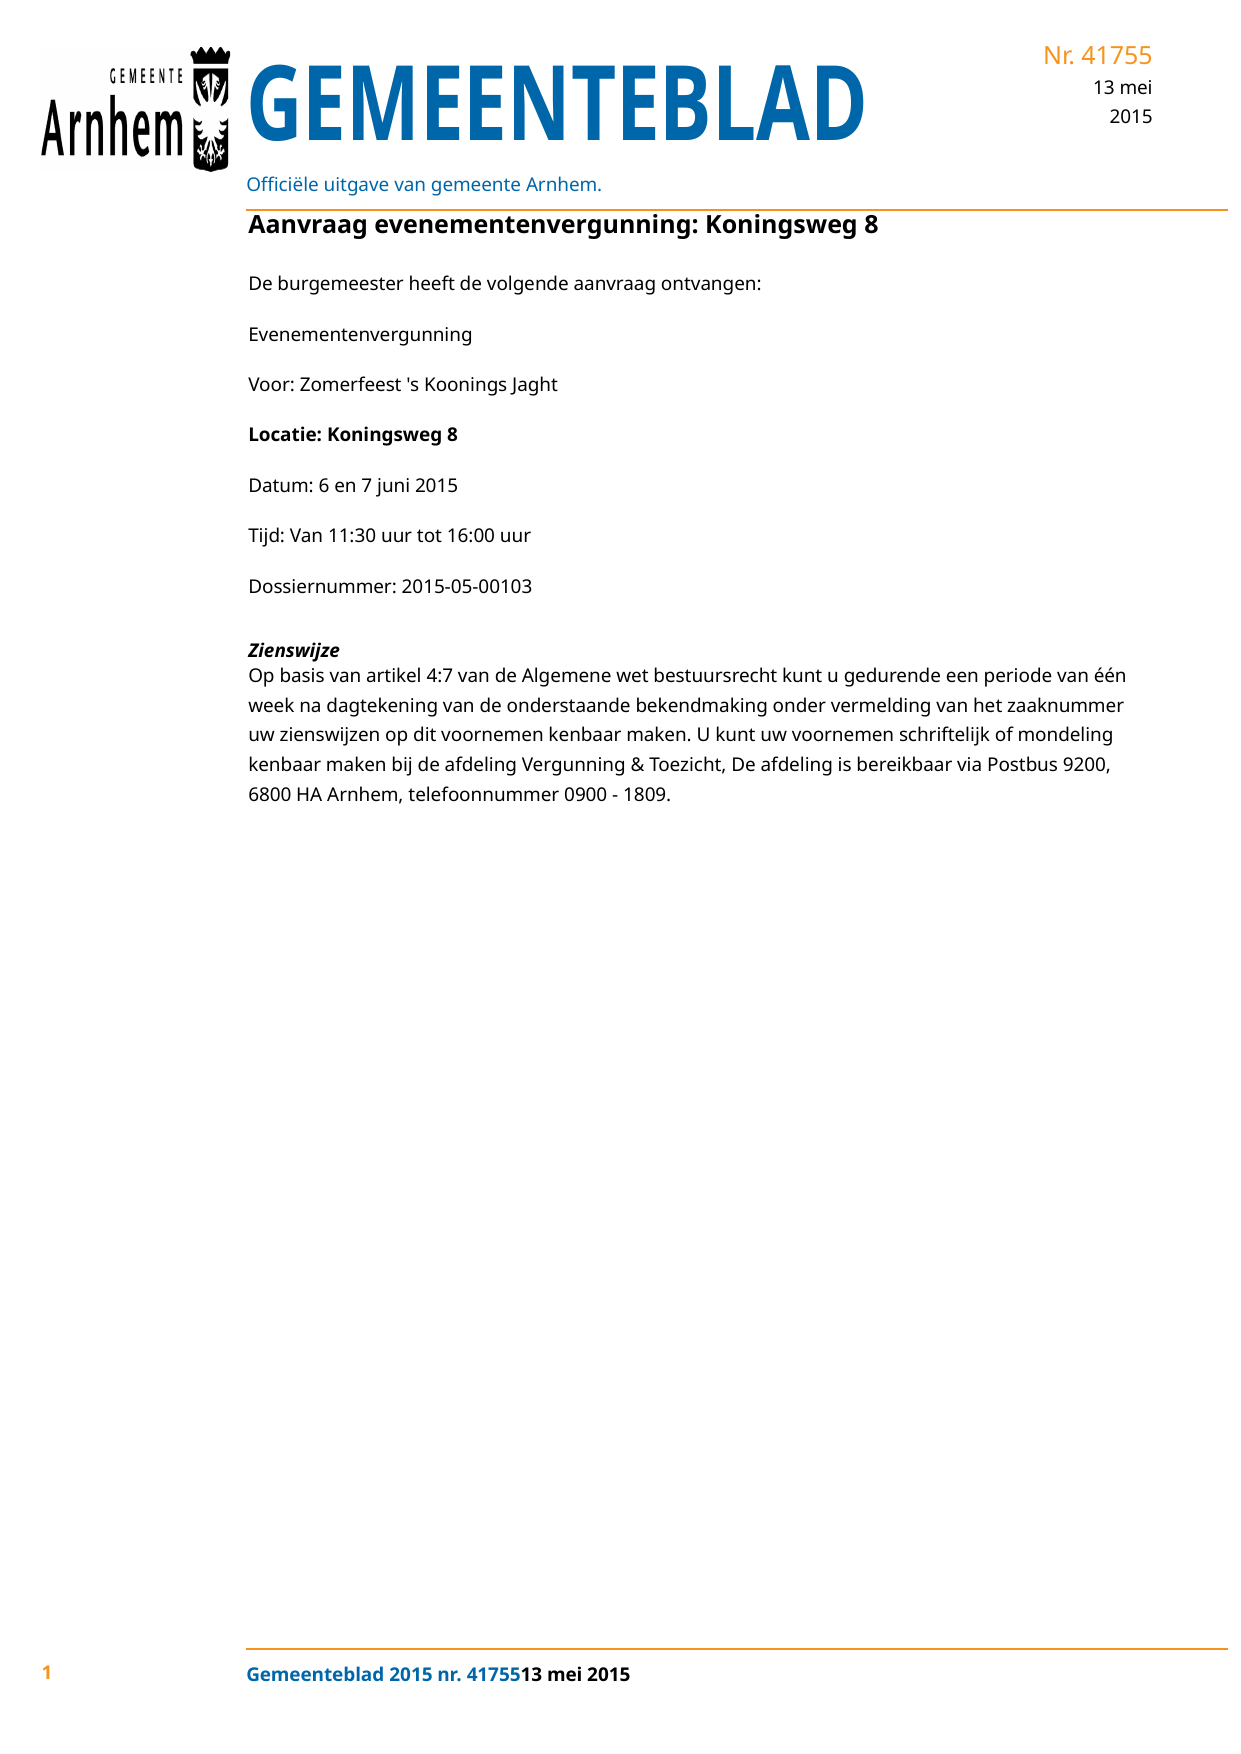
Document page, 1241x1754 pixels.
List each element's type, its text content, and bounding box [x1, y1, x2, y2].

text Aanvraag evenementenvergunning: Koningsweg 8 [248, 211, 1152, 241]
text Voor: Zomerfeest 's Koonings Jaght [248, 371, 1152, 397]
picture [41, 47, 231, 172]
text Datum: 6 en 7 juni 2015 [248, 472, 1152, 498]
text Op basis van artikel 4:7 van de Algemene wet bestuursrecht kunt u gedurende een periode van één week na dagtekening van de onderstaande bekendmaking onder vermelding van het zaaknummer uw zienswijzen op dit voornemen kenbaar maken. U kunt uw voornemen schriftelijk of mondeling kenbaar maken bij de afdeling Vergunning & Toezicht, De afdeling is bereikbaar via Postbus 9200, 6800 HA Arnhem, telefoonnummer 0900 - 1809. [248, 662, 1152, 807]
text Tijd: Van 11:30 uur tot 16:00 uur [248, 522, 1152, 548]
text Zienswijze [248, 637, 1152, 662]
text Evenementenvergunning [248, 321, 1152, 346]
text Dossiernummer: 2015-05-00103 [248, 573, 1152, 598]
text Locatie: Koningsweg 8 [248, 422, 1152, 447]
text De burgemeester heeft de volgende aanvraag ontvangen: [248, 270, 1152, 296]
